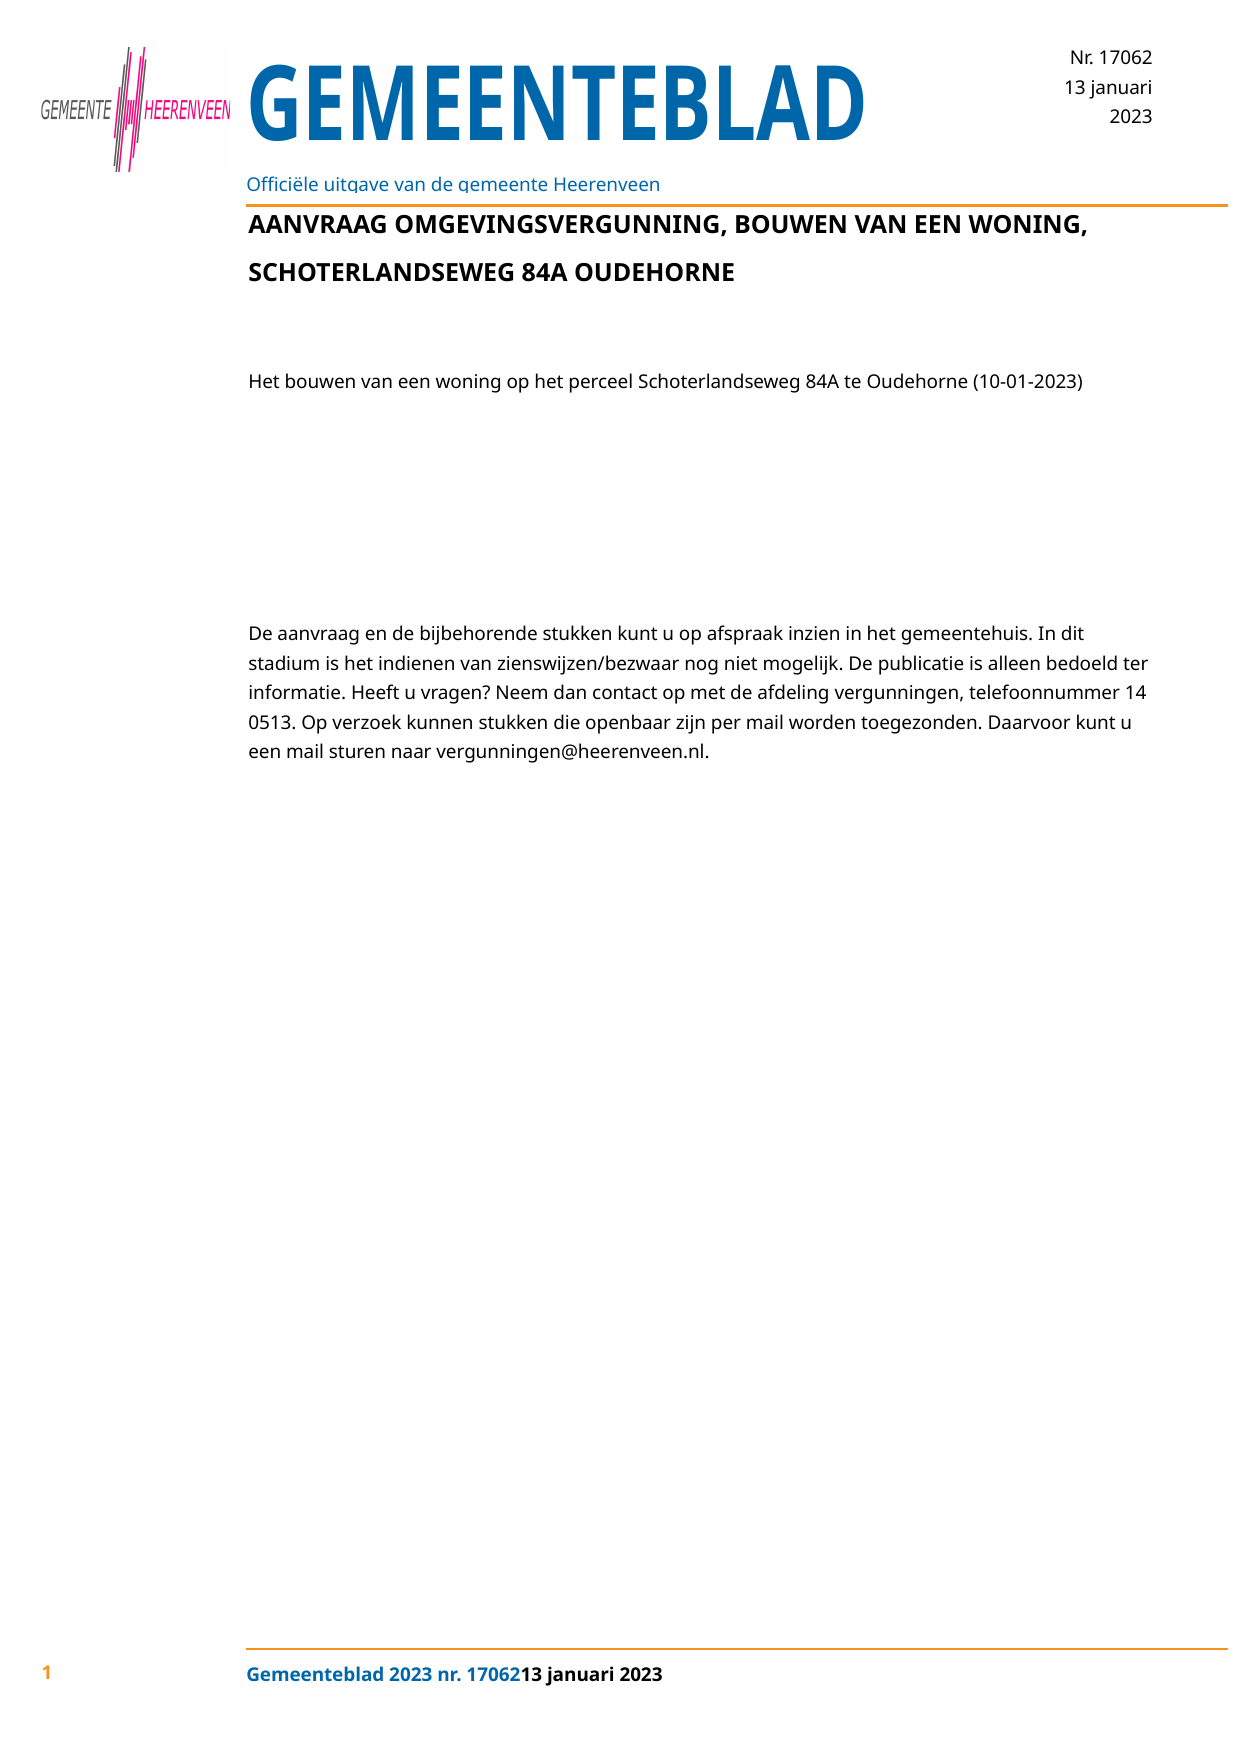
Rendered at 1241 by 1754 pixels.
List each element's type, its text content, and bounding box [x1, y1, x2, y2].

picture [41, 47, 231, 172]
text De aanvraag en de bijbehorende stukken kunt u op afspraak inzien in het gemeentehuis. In dit stadium is het indienen van zienswijzen/bezwaar nog niet mogelijk. De publicatie is alleen bedoeld ter informatie. Heeft u vragen? Neem dan contact op met de afdeling vergunningen, telefoonnummer 14 0513. Op verzoek kunnen stukken die openbaar zijn per mail worden toegezonden. Daarvoor kunt u een mail sturen naar vergunningen@heerenveen.nl. [248, 620, 1152, 764]
text AANVRAAG OMGEVINGSVERGUNNING, BOUWEN VAN EEN WONING, SCHOTERLANDSEWEG 84A OUDEHORNE [248, 207, 1152, 288]
text Het bouwen van een woning op het perceel Schoterlandseweg 84A te Oudehorne (10-01-2023) [248, 368, 1152, 394]
